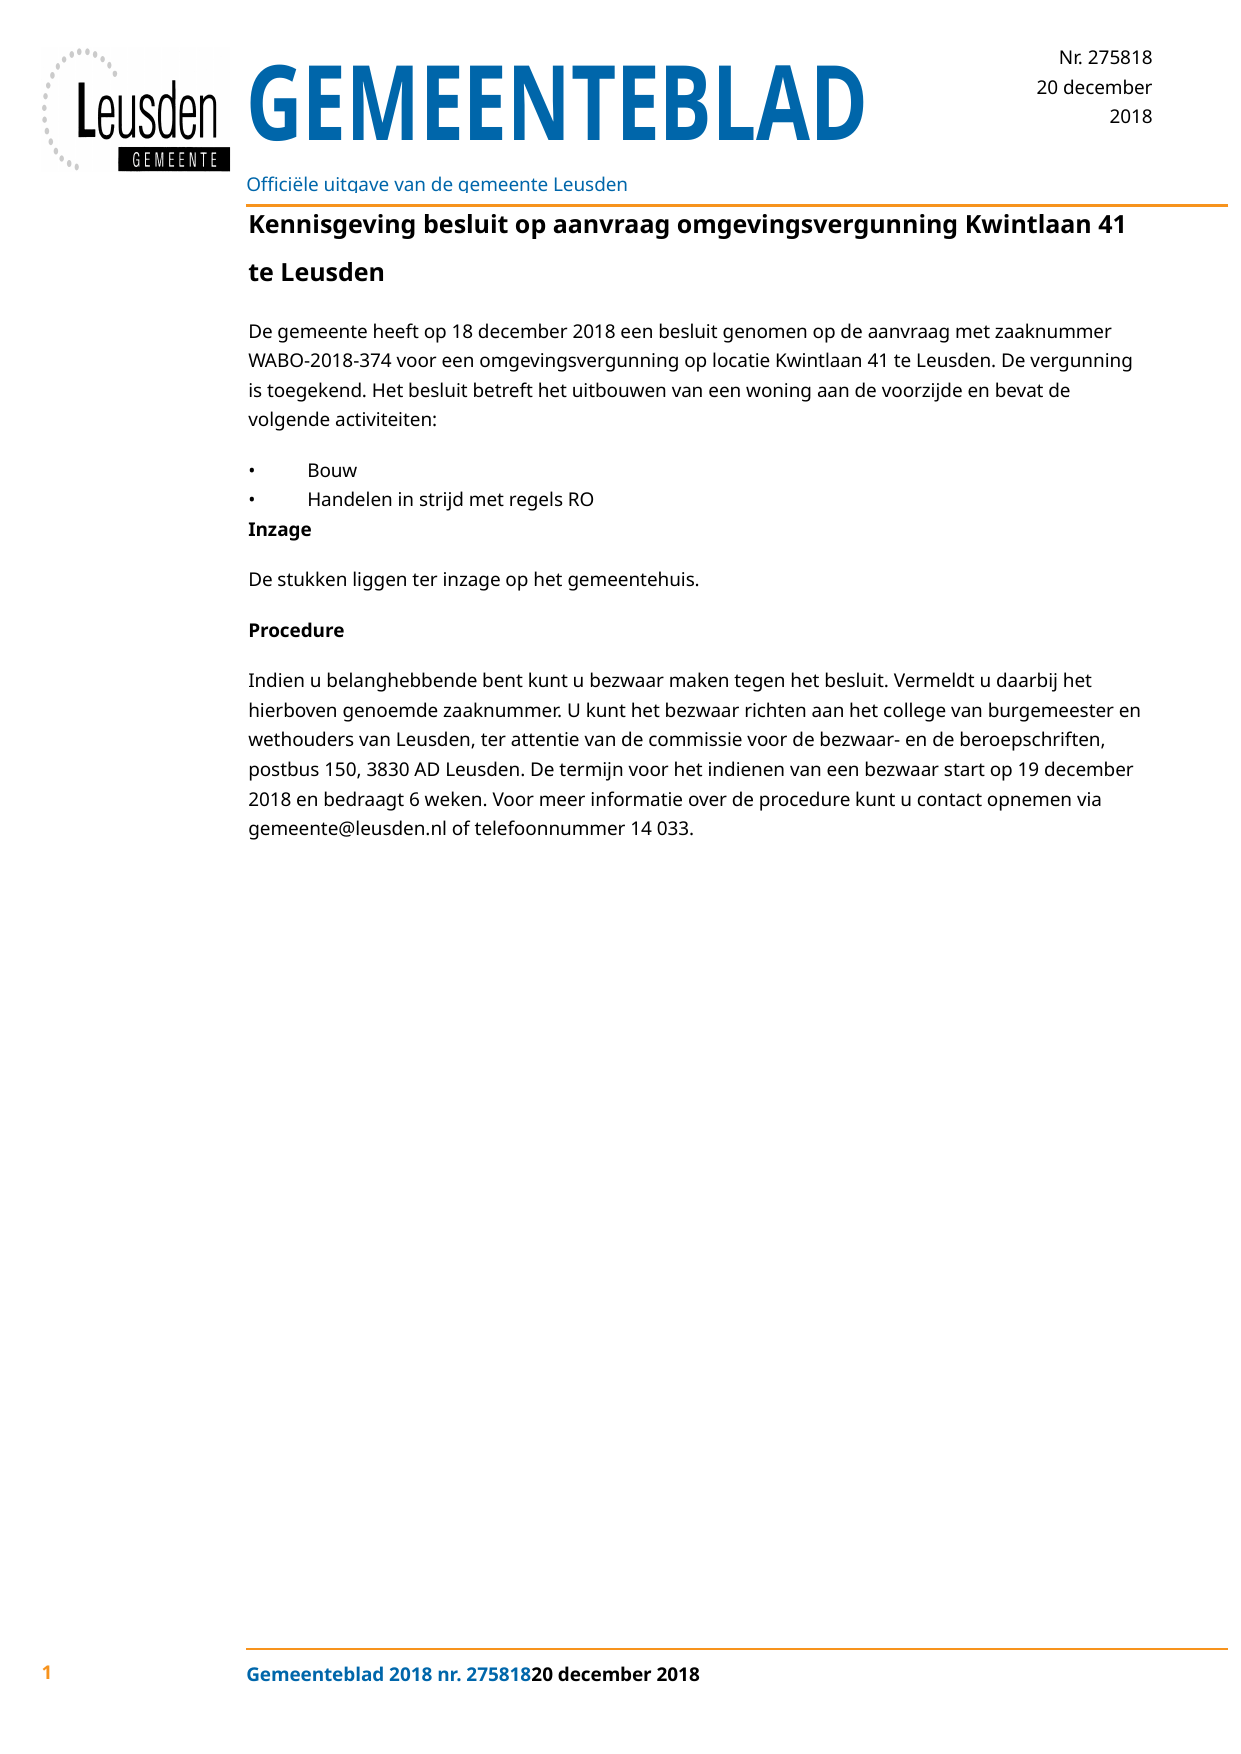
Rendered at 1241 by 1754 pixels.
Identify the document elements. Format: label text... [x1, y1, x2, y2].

picture [41, 47, 231, 172]
list Bouw [248, 457, 1152, 483]
text Inzage [248, 516, 1152, 542]
text De gemeente heeft op 18 december 2018 een besluit genomen op de aanvraag met zaaknummer WABO-2018-374 voor een omgevingsvergunning op locatie Kwintlaan 41 te Leusden. De vergunning is toegekend. Het besluit betreft het uitbouwen van een woning aan de voorzijde en bevat de volgende activiteiten: [248, 318, 1152, 432]
list Handelen in strijd met regels RO [248, 487, 1152, 512]
text Kennisgeving besluit op aanvraag omgevingsvergunning Kwintlaan 41 te Leusden [248, 207, 1152, 288]
text Procedure [248, 617, 1152, 643]
text Indien u belanghebbende bent kunt u bezwaar maken tegen het besluit. Vermeldt u daarbij het hierboven genoemde zaaknummer. U kunt het bezwaar richten aan het college van burgemeester en wethouders van Leusden, ter attentie van de commissie voor de bezwaar- en de beroepschriften, postbus 150, 3830 AD Leusden. De termijn voor het indienen van een bezwaar start op 19 december 2018 en bedraagt 6 weken. Voor meer informatie over de procedure kunt u contact opnemen via gemeente@leusden.nl of telefoonnummer 14 033. [248, 667, 1152, 841]
text De stukken liggen ter inzage op het gemeentehuis. [248, 567, 1152, 592]
